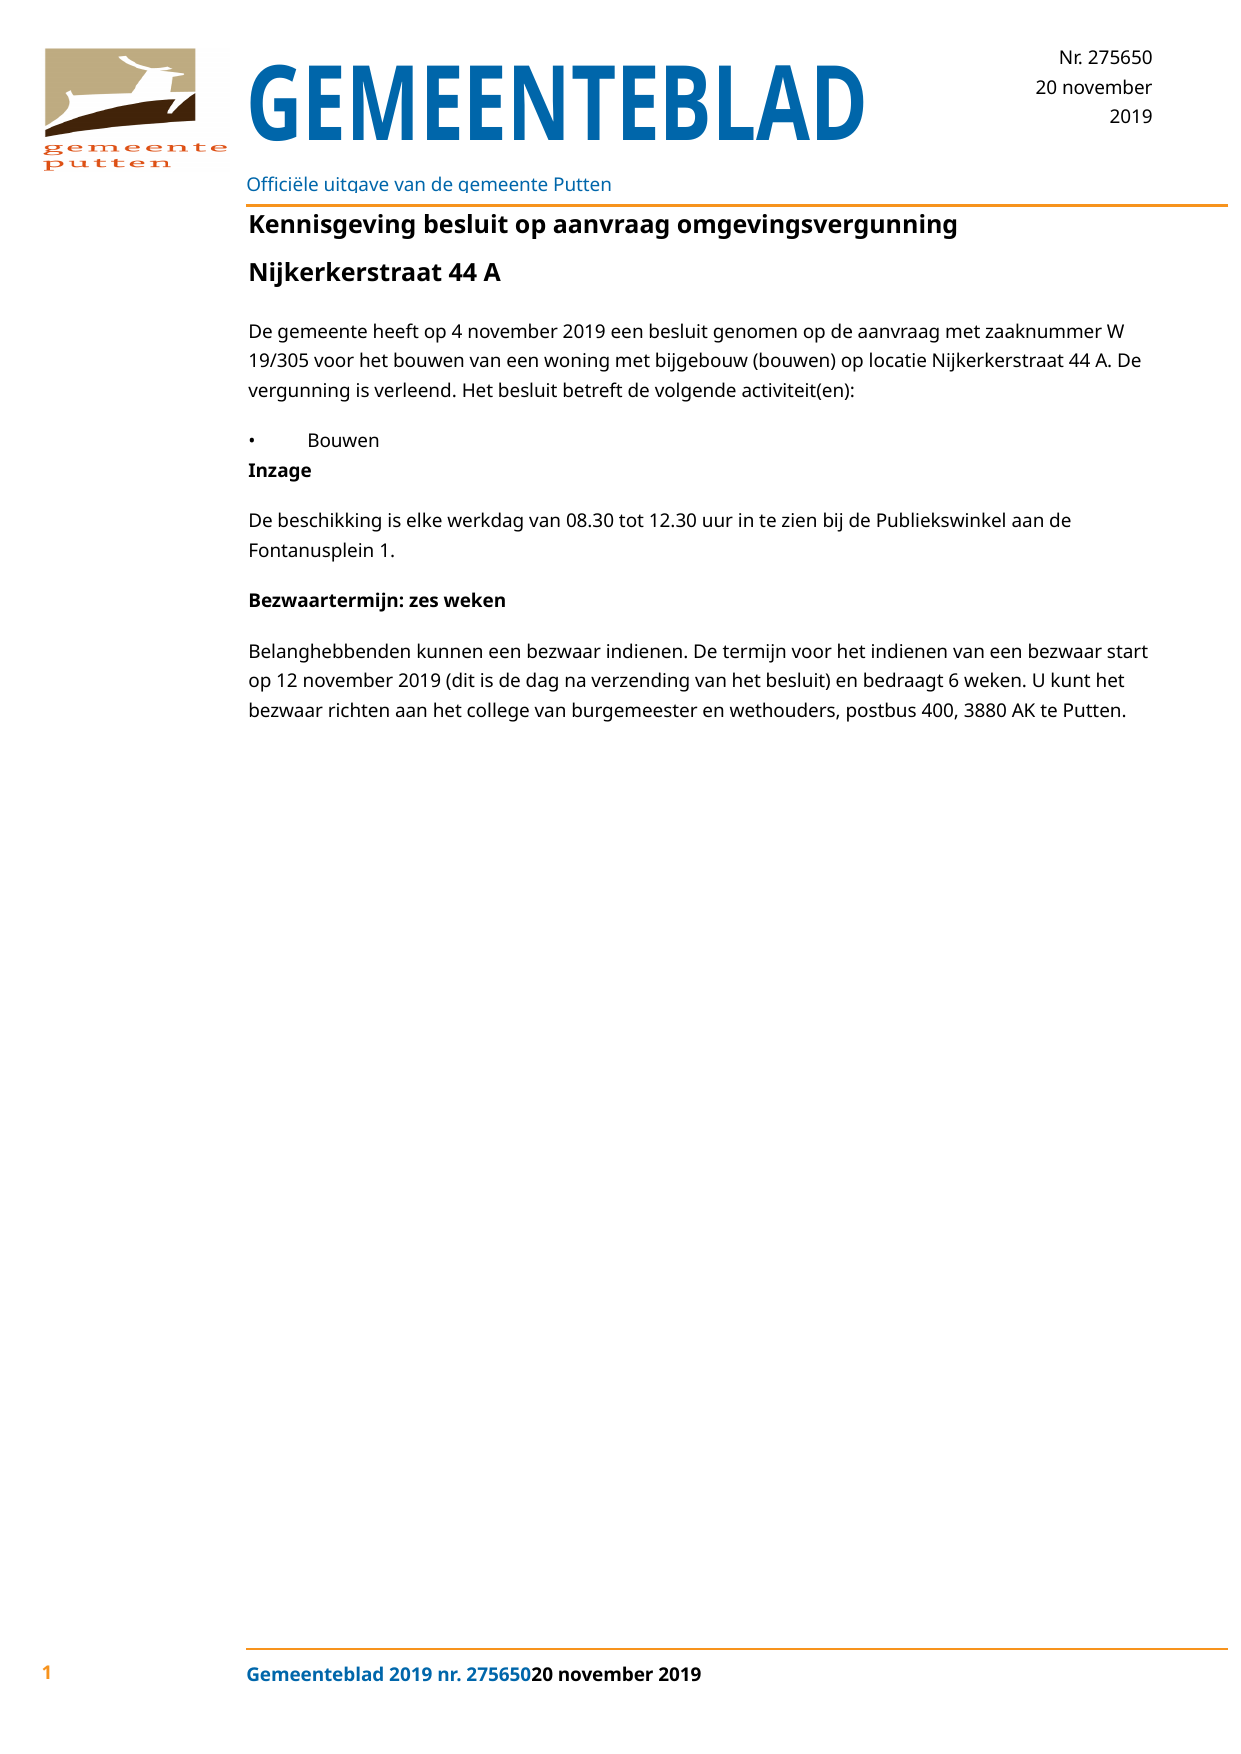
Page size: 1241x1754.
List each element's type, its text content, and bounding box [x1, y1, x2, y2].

text De gemeente heeft op 4 november 2019 een besluit genomen op de aanvraag met zaaknummer W 19/305 voor het bouwen van een woning met bijgebouw (bouwen) op locatie Nijkerkerstraat 44 A. De vergunning is verleend. Het besluit betreft de volgende activiteit(en): [248, 318, 1152, 403]
picture [41, 47, 231, 172]
text Kennisgeving besluit op aanvraag omgevingsvergunning Nijkerkerstraat 44 A [248, 207, 1152, 288]
text De beschikking is elke werkdag van 08.30 tot 12.30 uur in te zien bij de Publiekswinkel aan de Fontanusplein 1. [248, 507, 1152, 563]
text Inzage [248, 457, 1152, 483]
list Bouwen [248, 427, 1152, 453]
text Belanghebbenden kunnen een bezwaar indienen. De termijn voor het indienen van een bezwaar start op 12 november 2019 (dit is de dag na verzending van het besluit) en bedraagt 6 weken. U kunt het bezwaar richten aan het college van burgemeester en wethouders, postbus 400, 3880 AK te Putten. [248, 638, 1152, 723]
text Bezwaartermijn: zes weken [248, 587, 1152, 613]
